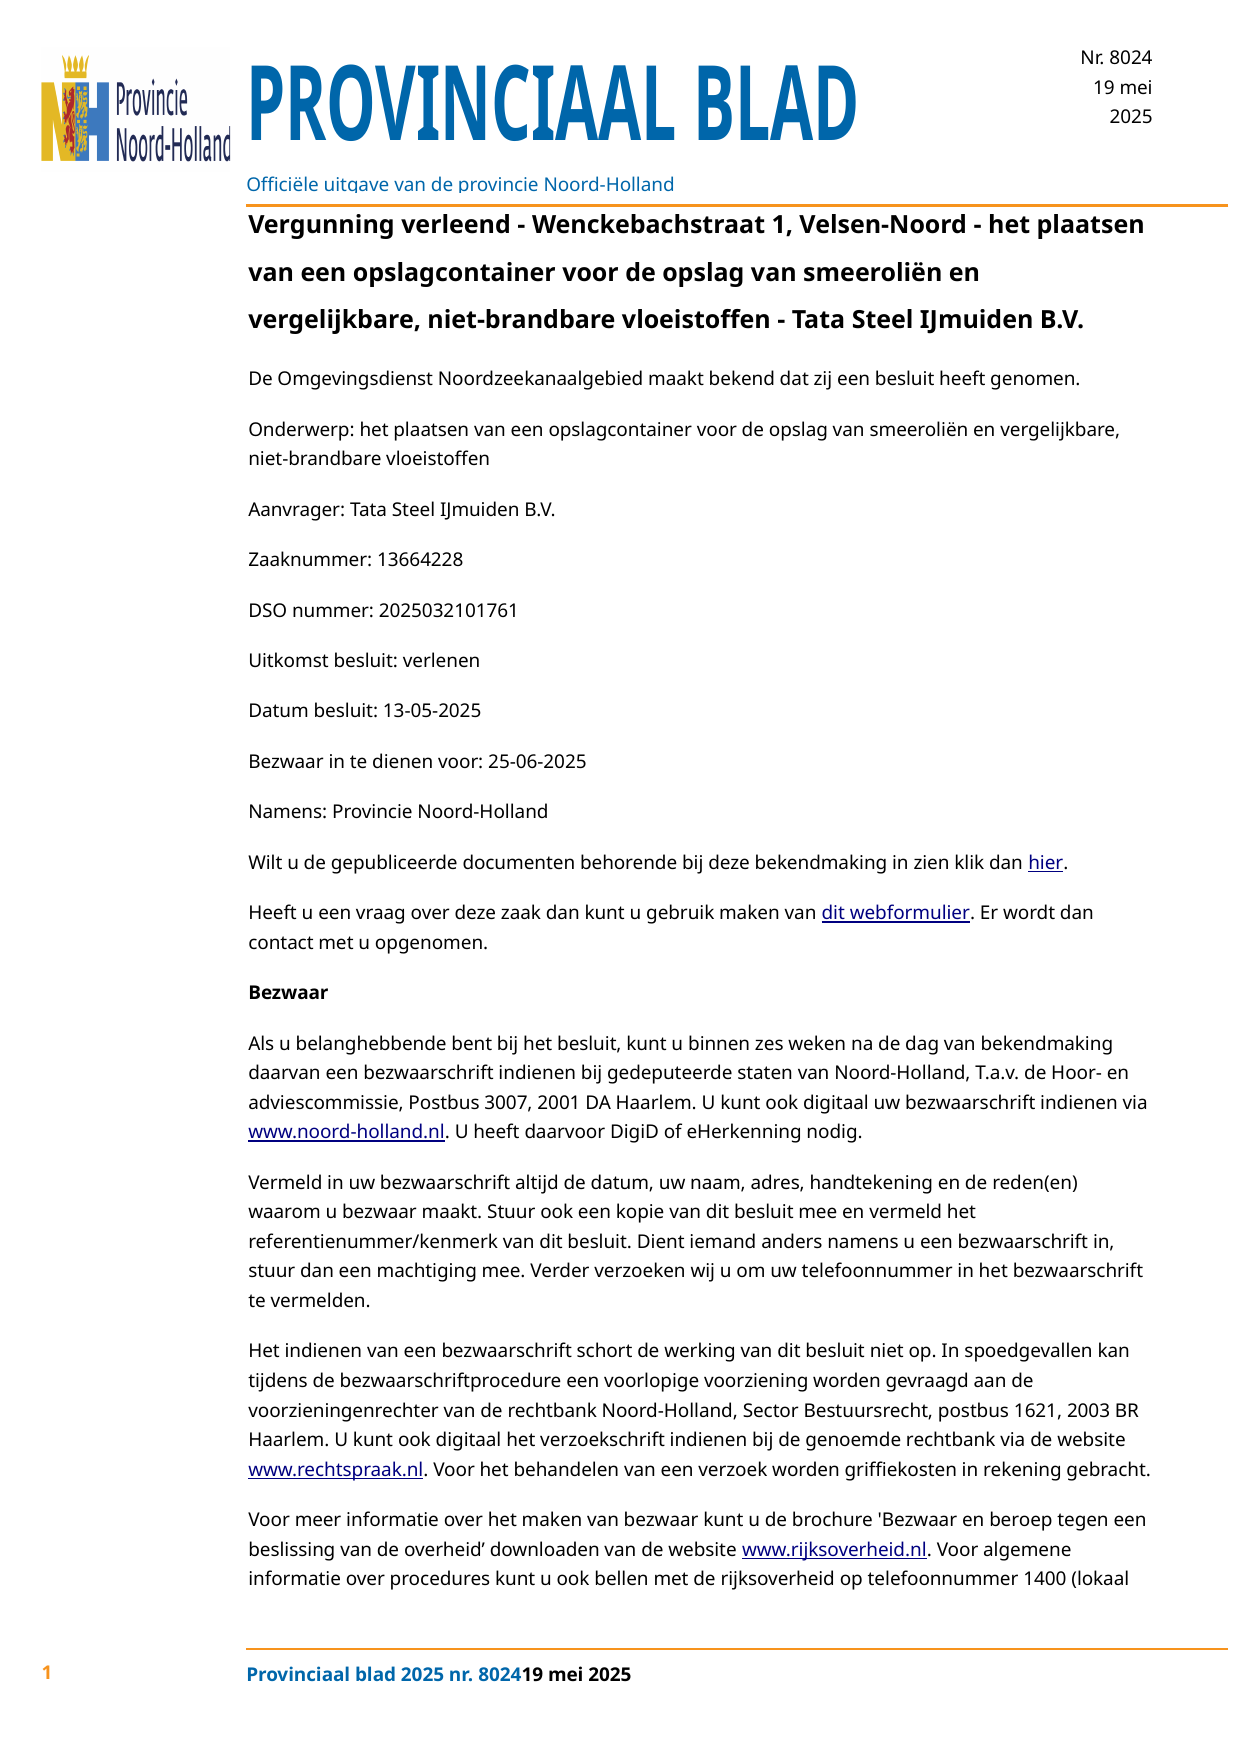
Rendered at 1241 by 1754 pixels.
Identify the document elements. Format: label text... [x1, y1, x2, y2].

text Heeft u een vraag over deze zaak dan kunt u gebruik maken van dit webformulier. Er wordt dan contact met u opgenomen. [248, 899, 1152, 954]
text Namens: Provincie Noord-Holland [248, 798, 1152, 824]
text Datum besluit: 13-05-2025 [248, 698, 1152, 723]
text Bezwaar in te dienen voor: 25-06-2025 [248, 748, 1152, 774]
text Voor meer informatie over het maken van bezwaar kunt u de brochure 'Bezwaar en beroep tegen een beslissing van de overheid’ downloaden van de website www.rijksoverheid.nl. Voor algemene informatie over procedures kunt u ook bellen met de rijksoverheid op telefoonnummer 1400 (lokaal [248, 1506, 1152, 1591]
text De Omgevingsdienst Noordzeekanaalgebied maakt bekend dat zij een besluit heeft genomen. [248, 366, 1152, 391]
picture [41, 47, 231, 172]
text Uitkomst besluit: verlenen [248, 647, 1152, 673]
text Vergunning verleend - Wenckebachstraat 1, Velsen-Noord - het plaatsen van een opslagcontainer voor de opslag van smeeroliën en vergelijkbare, niet-brandbare vloeistoffen - Tata Steel IJmuiden B.V. [248, 207, 1152, 336]
text Bezwaar [248, 979, 1152, 1005]
text Wilt u de gepubliceerde documenten behorende bij deze bekendmaking in zien klik dan hier. [248, 849, 1152, 874]
text Het indienen van een bezwaarschrift schort de werking van dit besluit niet op. In spoedgevallen kan tijdens de bezwaarschriftprocedure een voorlopige voorziening worden gevraagd aan de voorzieningenrechter van de rechtbank Noord-Holland, Sector Bestuursrecht, postbus 1621, 2003 BR Haarlem. U kunt ook digitaal het verzoekschrift indienen bij de genoemde rechtbank via de website www.rechtspraak.nl. Voor het behandelen van een verzoek worden griffiekosten in rekening gebracht. [248, 1338, 1152, 1482]
text DSO nummer: 2025032101761 [248, 597, 1152, 622]
text Onderwerp: het plaatsen van een opslagcontainer voor de opslag van smeeroliën en vergelijkbare, niet-brandbare vloeistoffen [248, 416, 1152, 471]
text Vermeld in uw bezwaarschrift altijd de datum, uw naam, adres, handtekening en de reden(en) waarom u bezwaar maakt. Stuur ook een kopie van dit besluit mee en vermeld het referentienummer/kenmerk van dit besluit. Dient iemand anders namens u een bezwaarschrift in, stuur dan een machtiging mee. Verder verzoeken wij u om uw telefoonnummer in het bezwaarschrift te vermelden. [248, 1169, 1152, 1313]
text Aanvrager: Tata Steel IJmuiden B.V. [248, 496, 1152, 522]
text Zaaknummer: 13664228 [248, 546, 1152, 572]
text Als u belanghebbende bent bij het besluit, kunt u binnen zes weken na de dag van bekendmaking daarvan een bezwaarschrift indienen bij gedeputeerde staten van Noord-Holland, T.a.v. de Hoor- en adviescommissie, Postbus 3007, 2001 DA Haarlem. U kunt ook digitaal uw bezwaarschrift indienen via www.noord-holland.nl. U heeft daarvoor DigiD of eHerkenning nodig. [248, 1030, 1152, 1144]
